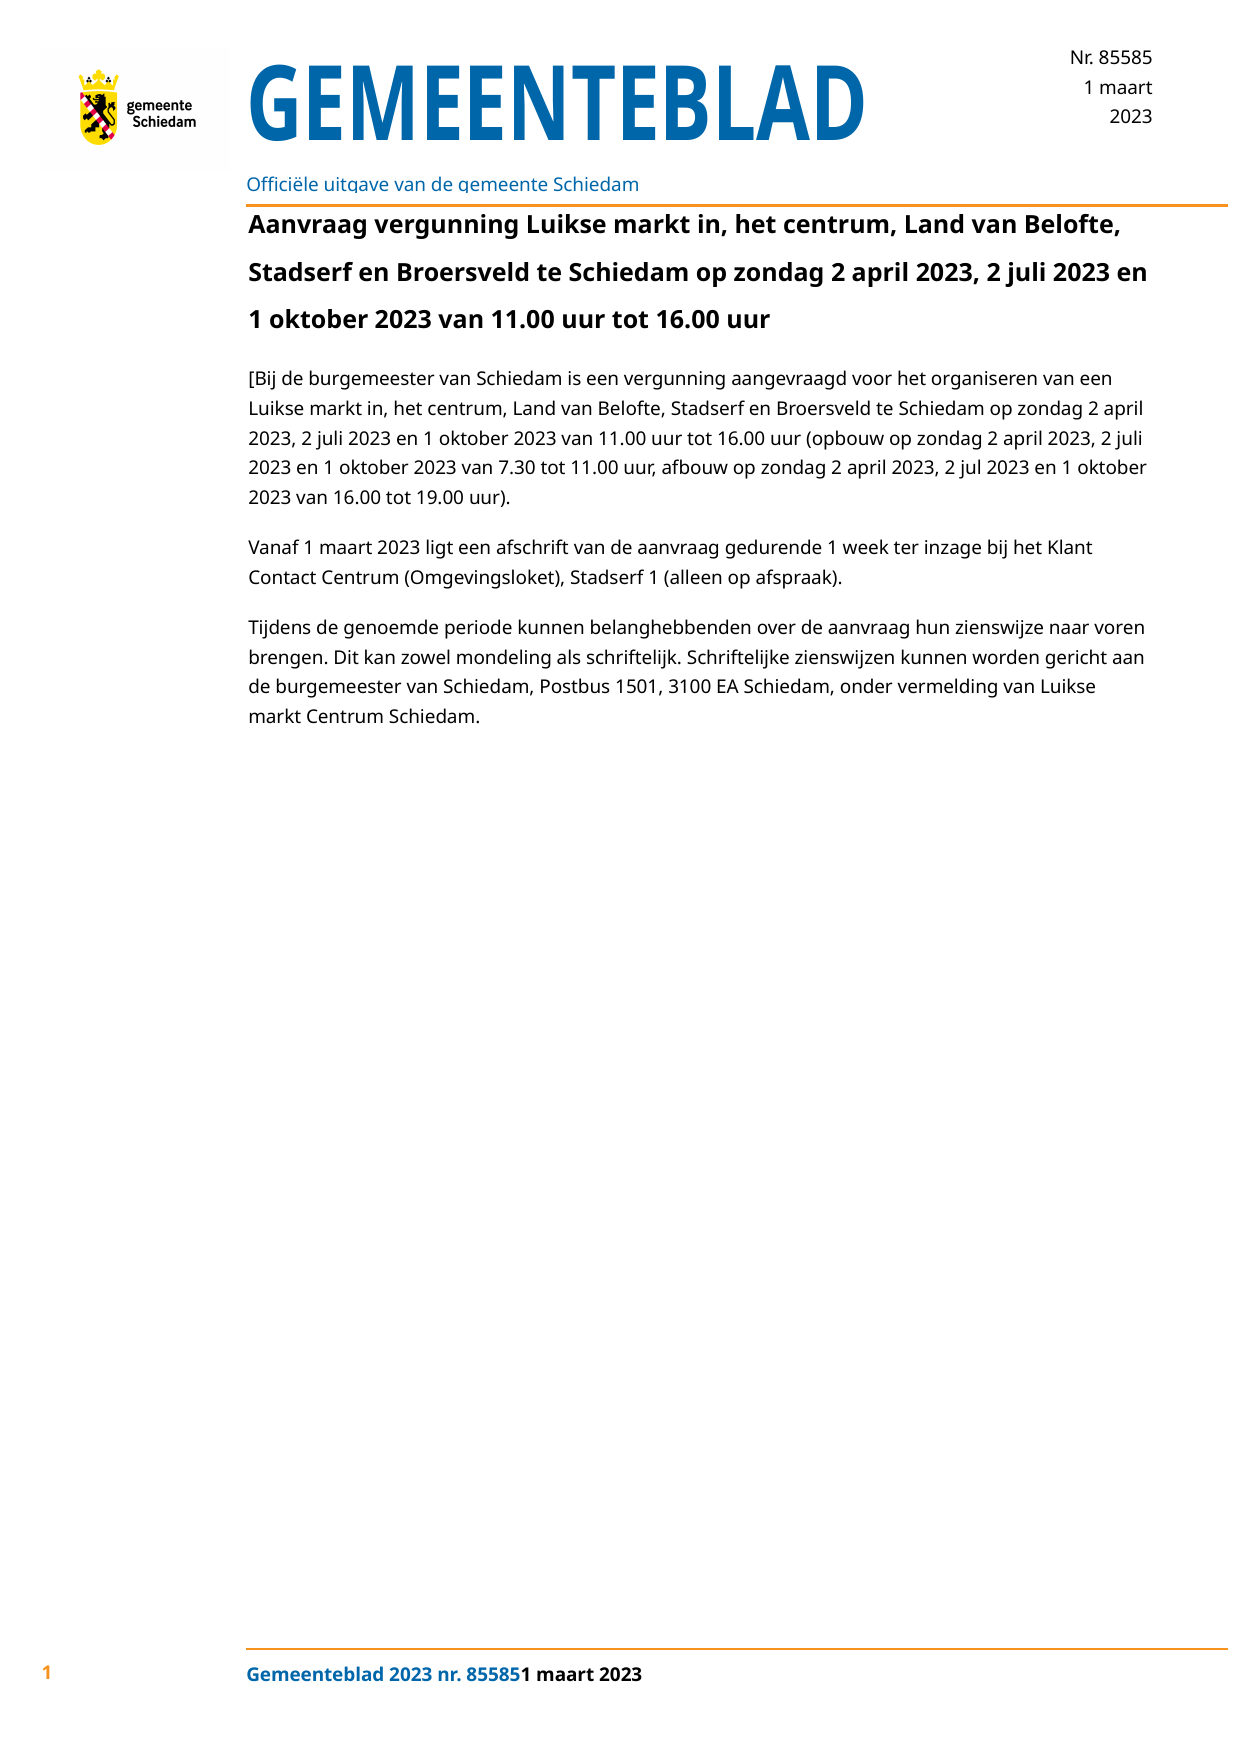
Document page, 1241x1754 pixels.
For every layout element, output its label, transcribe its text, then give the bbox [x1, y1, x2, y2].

text Tijdens de genoemde periode kunnen belanghebbenden over de aanvraag hun zienswijze naar voren brengen. Dit kan zowel mondeling als schriftelijk. Schriftelijke zienswijzen kunnen worden gericht aan de burgemeester van Schiedam, Postbus 1501, 3100 EA Schiedam, onder vermelding van Luikse markt Centrum Schiedam. [248, 614, 1152, 729]
text Aanvraag vergunning Luikse markt in, het centrum, Land van Belofte, Stadserf en Broersveld te Schiedam op zondag 2 april 2023, 2 juli 2023 en 1 oktober 2023 van 11.00 uur tot 16.00 uur [248, 207, 1152, 336]
text Vanaf 1 maart 2023 ligt een afschrift van de aanvraag gedurende 1 week ter inzage bij het Klant Contact Centrum (Omgevingsloket), Stadserf 1 (alleen op afspraak). [248, 534, 1152, 589]
text [Bij de burgemeester van Schiedam is een vergunning aangevraagd voor het organiseren van een Luikse markt in, het centrum, Land van Belofte, Stadserf en Broersveld te Schiedam op zondag 2 april 2023, 2 juli 2023 en 1 oktober 2023 van 11.00 uur tot 16.00 uur (opbouw op zondag 2 april 2023, 2 juli 2023 en 1 oktober 2023 van 7.30 tot 11.00 uur, afbouw op zondag 2 april 2023, 2 jul 2023 en 1 oktober 2023 van 16.00 tot 19.00 uur). [248, 366, 1152, 509]
picture [41, 47, 231, 172]
